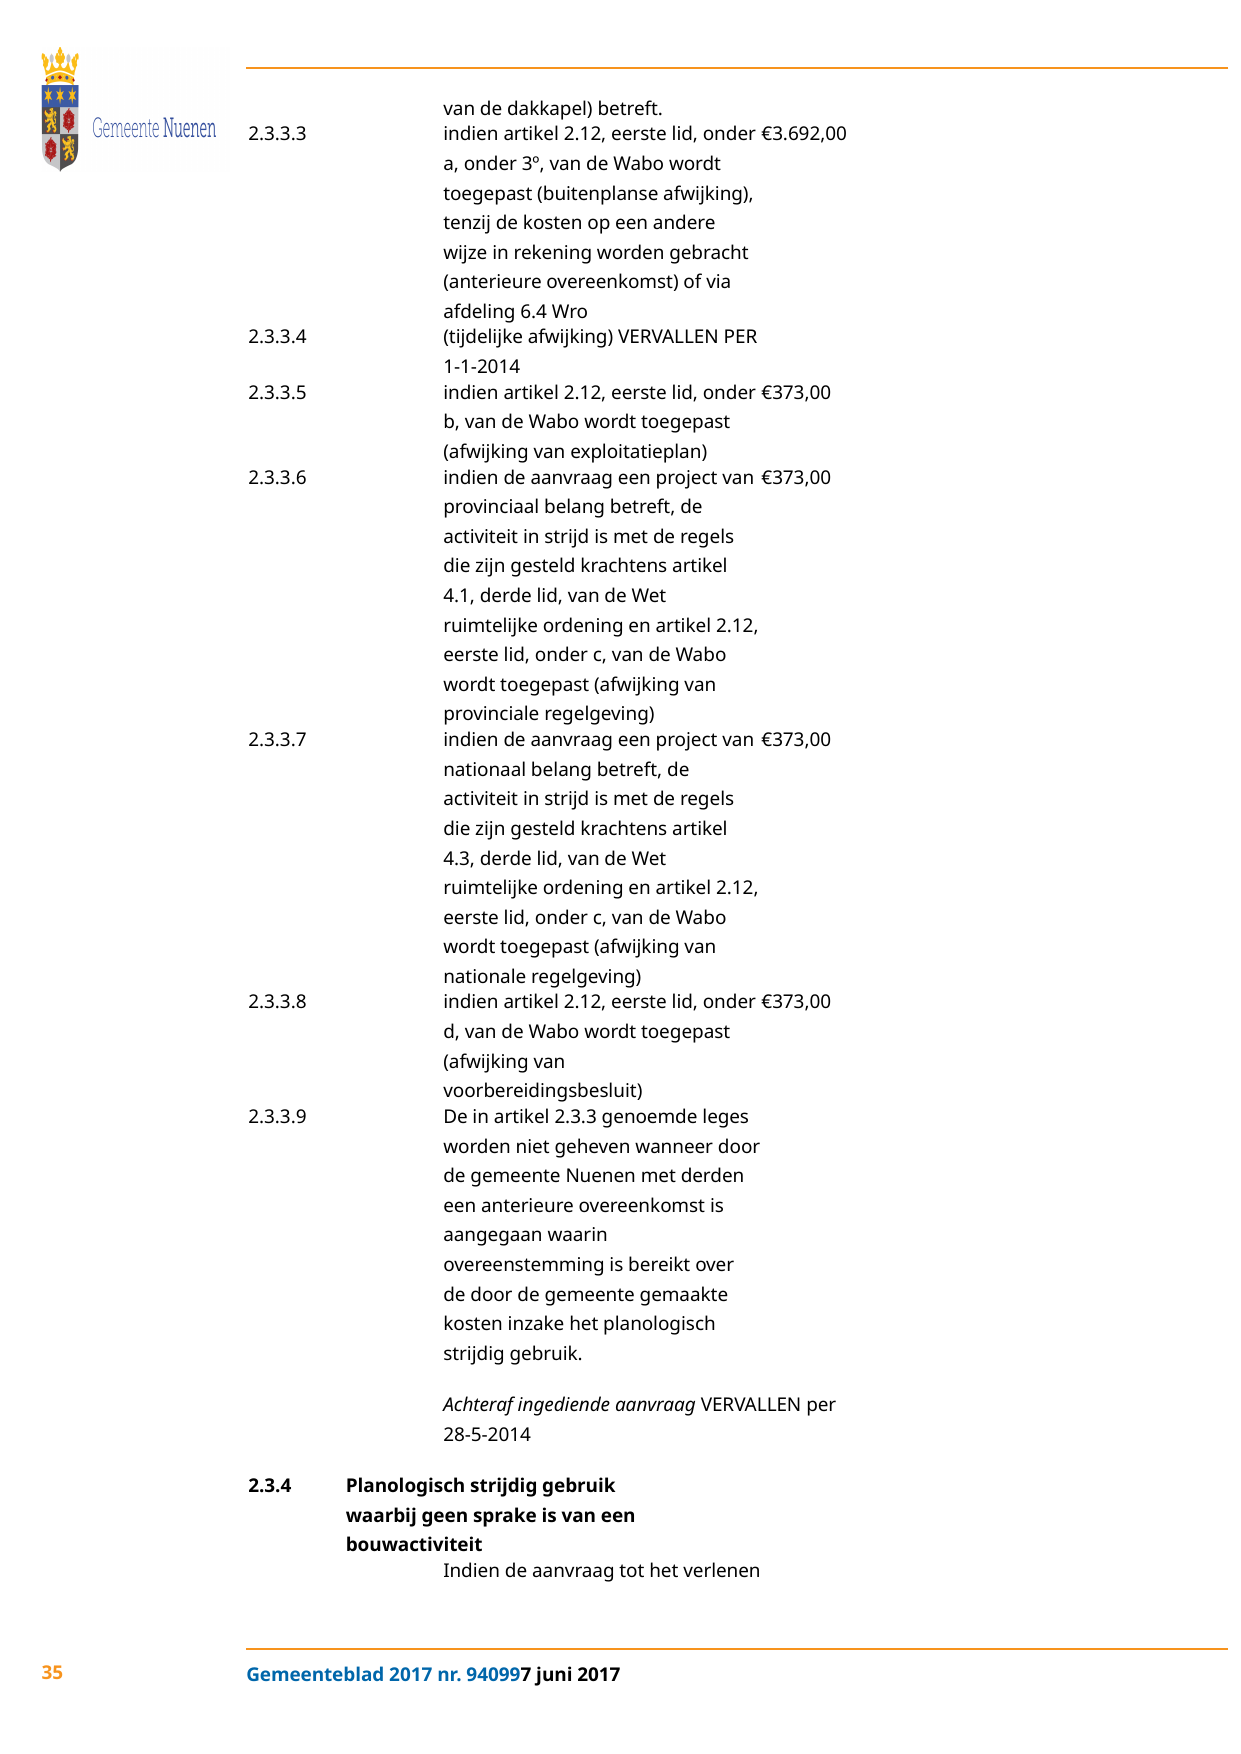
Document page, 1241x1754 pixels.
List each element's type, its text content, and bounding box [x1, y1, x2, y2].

table_cell [859, 95, 1054, 121]
table_cell €373,00 [761, 726, 859, 989]
table_cell [859, 1366, 956, 1391]
table_cell [859, 379, 1054, 464]
table_cell €3.692,00 [761, 121, 859, 324]
table_cell [1054, 1103, 1152, 1366]
table_cell [346, 1447, 664, 1472]
table_cell [859, 989, 1054, 1103]
table_cell [1054, 95, 1152, 121]
table_cell 2.3.3.5 [248, 379, 443, 464]
table_cell [1054, 1391, 1152, 1447]
table_cell [248, 1391, 443, 1447]
table_cell Indien de aanvraag tot het verlenen [443, 1557, 761, 1583]
table_cell [1054, 1366, 1152, 1391]
table_cell Planologisch strijdig gebruik waarbij geen sprake is van een bouwactiviteit [346, 1473, 664, 1557]
table_cell [1054, 464, 1152, 726]
table_cell [1054, 324, 1152, 379]
table_cell [1054, 121, 1152, 324]
table_cell van de dakkapel) betreft. [443, 95, 761, 121]
table_cell [956, 1366, 1054, 1391]
table_cell indien artikel 2.12, eerste lid, onder d, van de Wabo wordt toegepast (afwijking van voorbereidingsbesluit) [443, 989, 761, 1103]
table_cell [761, 1557, 859, 1583]
table_cell [859, 121, 1054, 324]
table_cell [248, 1447, 346, 1472]
table_cell De in artikel 2.3.3 genoemde leges worden niet geheven wanneer door de gemeente Nuenen met derden een anterieure overeenkomst is aangegaan waarin overeenstemming is bereikt over de door de gemeente gemaakte kosten inzake het planologisch strijdig gebruik. [443, 1103, 761, 1366]
table_cell [859, 464, 1054, 726]
table_cell 2.3.3.4 [248, 324, 443, 379]
table_header [248, 95, 443, 121]
table_cell 2.3.3.6 [248, 464, 443, 726]
table_cell [248, 1557, 443, 1583]
table_cell [1054, 379, 1152, 464]
table_cell 2.3.4 [248, 1473, 346, 1557]
table_cell €373,00 [761, 379, 859, 464]
table_cell [248, 1366, 443, 1391]
table_cell indien de aanvraag een project van provinciaal belang betreft, de activiteit in strijd is met de regels die zijn gesteld krachtens artikel 4.1, derde lid, van de Wet ruimtelijke ordening en artikel 2.12, eerste lid, onder c, van de Wabo wordt toegepast (afwijking van provinciale regelgeving) [443, 464, 761, 726]
table_cell indien de aanvraag een project van nationaal belang betreft, de activiteit in strijd is met de regels die zijn gesteld krachtens artikel 4.3, derde lid, van de Wet ruimtelijke ordening en artikel 2.12, eerste lid, onder c, van de Wabo wordt toegepast (afwijking van nationale regelgeving) [443, 726, 761, 989]
table_cell [859, 324, 1054, 379]
table_cell [859, 1557, 1054, 1583]
table_cell [859, 726, 1054, 989]
table_cell €373,00 [761, 464, 859, 726]
table_cell €373,00 [761, 989, 859, 1103]
table_cell [1054, 726, 1152, 989]
table_cell 2.3.3.9 [248, 1103, 443, 1366]
table_cell [443, 1366, 859, 1391]
table_cell [956, 1391, 1054, 1447]
table_cell 2.3.3.7 [248, 726, 443, 989]
table_cell [1054, 989, 1152, 1103]
table_cell (tijdelijke afwijking) VERVALLEN PER 1-1-2014 [443, 324, 761, 379]
table_cell 2.3.3.8 [248, 989, 443, 1103]
table_cell 2.3.3.3 [248, 121, 443, 324]
table_cell [761, 1103, 859, 1366]
table_cell [1054, 1557, 1152, 1583]
table_cell indien artikel 2.12, eerste lid, onder a, onder 3º, van de Wabo wordt toegepast (buitenplanse afwijking), tenzij de kosten op een andere wijze in rekening worden gebracht (anterieure overeenkomst) of via afdeling 6.4 Wro [443, 121, 761, 324]
table_cell [859, 1103, 1054, 1366]
table_cell Achteraf ingediende aanvraag VERVALLEN per 28-5-2014 [443, 1391, 859, 1447]
table_cell [761, 95, 859, 121]
table_cell indien artikel 2.12, eerste lid, onder b, van de Wabo wordt toegepast (afwijking van exploitatieplan) [443, 379, 761, 464]
picture [41, 47, 231, 172]
table_cell [859, 1391, 956, 1447]
table_cell [761, 324, 859, 379]
